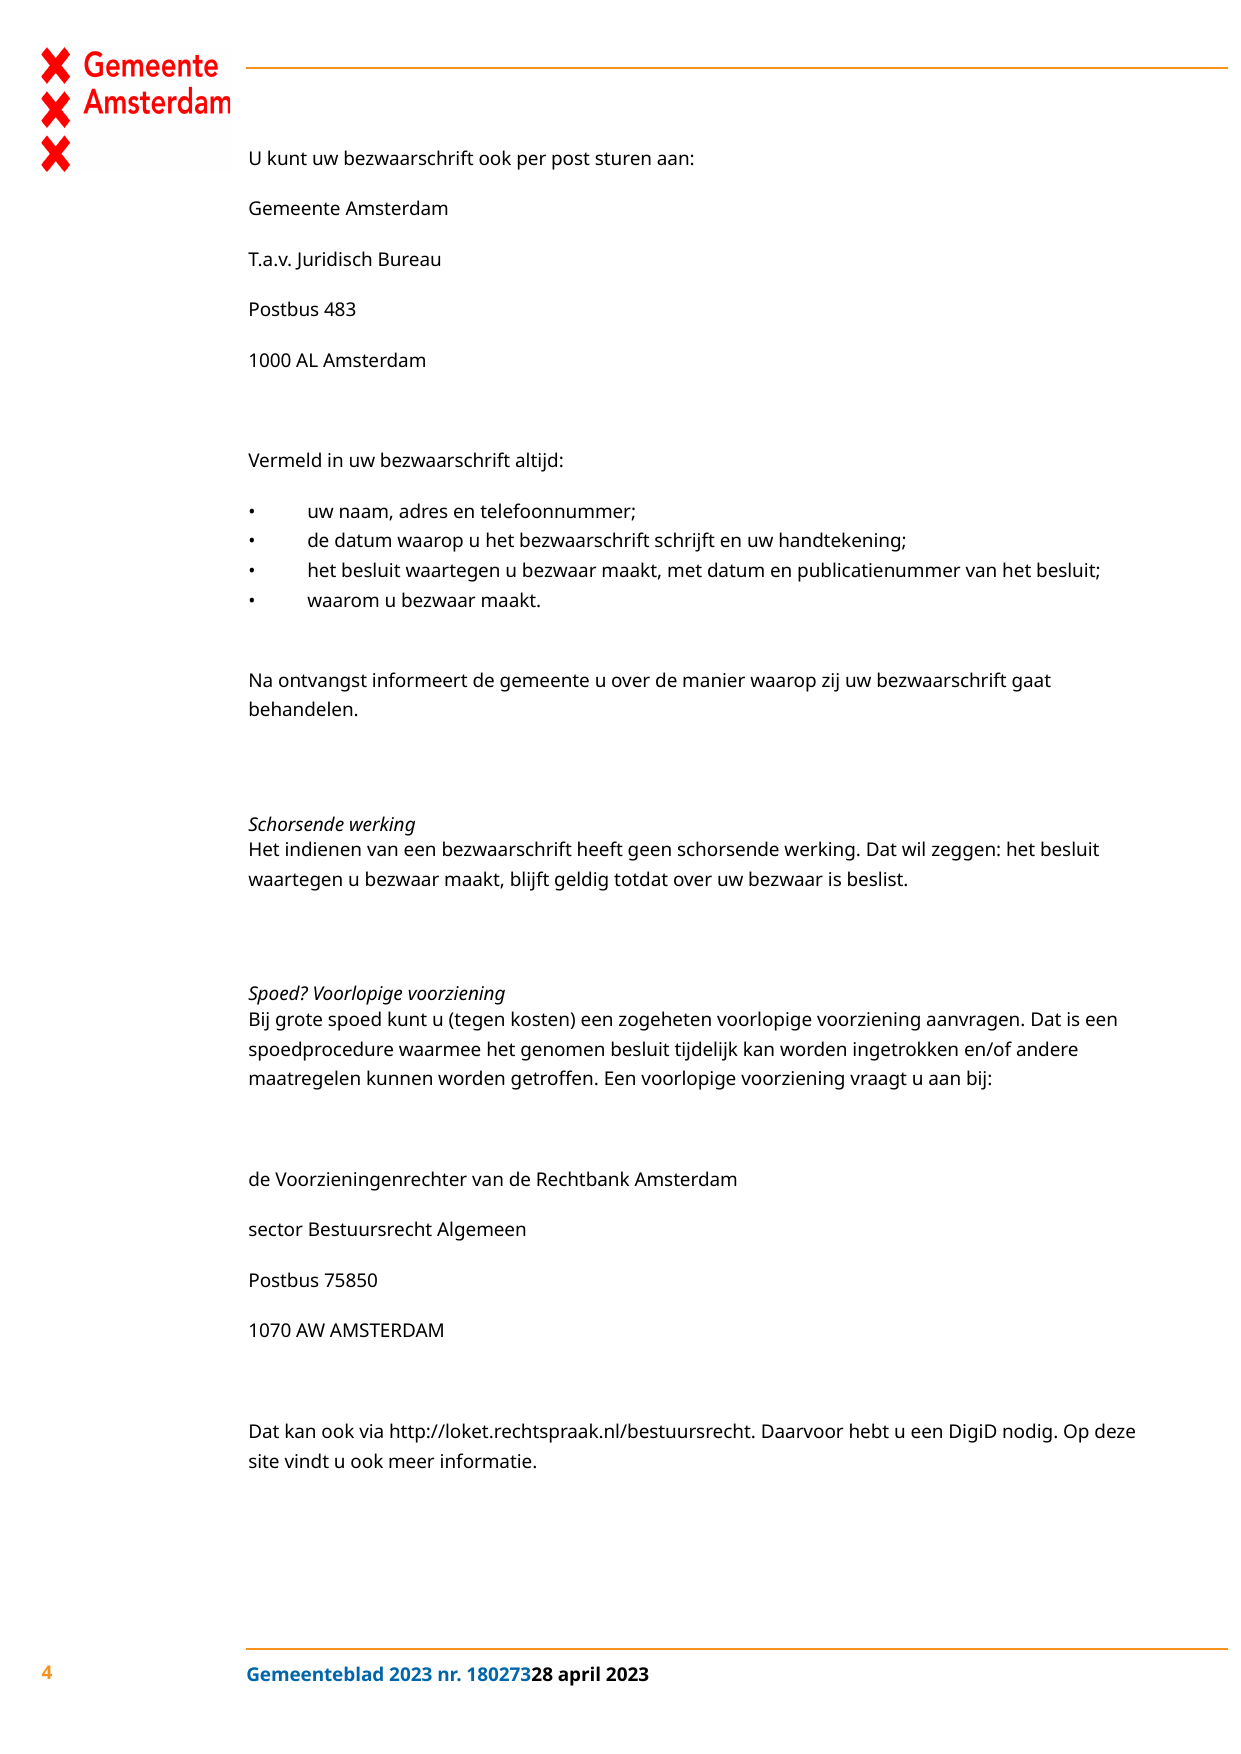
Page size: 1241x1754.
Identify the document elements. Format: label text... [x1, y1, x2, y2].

text Gemeente Amsterdam [248, 196, 1152, 221]
text Schorsende werking [248, 811, 1152, 837]
text U kunt uw bezwaarschrift ook per post sturen aan: [248, 145, 1152, 171]
text 1000 AL Amsterdam [248, 347, 1152, 373]
text sector Bestuursrecht Algemeen [248, 1217, 1152, 1242]
text Na ontvangst informeert de gemeente u over de manier waarop zij uw bezwaarschrift gaat behandelen. [248, 667, 1152, 722]
text Vermeld in uw bezwaarschrift altijd: [248, 448, 1152, 473]
list de datum waarop u het bezwaarschrift schrijft en uw handtekening; [248, 528, 1152, 553]
text 1070 AW AMSTERDAM [248, 1317, 1152, 1343]
text Het indienen van een bezwaarschrift heeft geen schorsende werking. Dat wil zeggen: het besluit waartegen u bezwaar maakt, blijft geldig totdat over uw bezwaar is beslist. [248, 837, 1152, 892]
text Spoed? Voorlopige voorziening [248, 981, 1152, 1006]
text T.a.v. Juridisch Bureau [248, 246, 1152, 272]
picture [41, 47, 231, 172]
text Postbus 483 [248, 296, 1152, 322]
text Dat kan ook via http://loket.rechtspraak.nl/bestuursrecht. Daarvoor hebt u een DigiD nodig. Op deze site vindt u ook meer informatie. [248, 1418, 1152, 1474]
list het besluit waartegen u bezwaar maakt, met datum en publicatienummer van het besluit; [248, 557, 1152, 583]
text Bij grote spoed kunt u (tegen kosten) een zogeheten voorlopige voorziening aanvragen. Dat is een spoedprocedure waarmee het genomen besluit tijdelijk kan worden ingetrokken en/of andere maatregelen kunnen worden getroffen. Een voorlopige voorziening vraagt u aan bij: [248, 1006, 1152, 1091]
text de Voorzieningenrechter van de Rechtbank Amsterdam [248, 1166, 1152, 1192]
text Postbus 75850 [248, 1267, 1152, 1293]
list uw naam, adres en telefoonnummer; [248, 498, 1152, 524]
list waarom u bezwaar maakt. [248, 587, 1152, 613]
